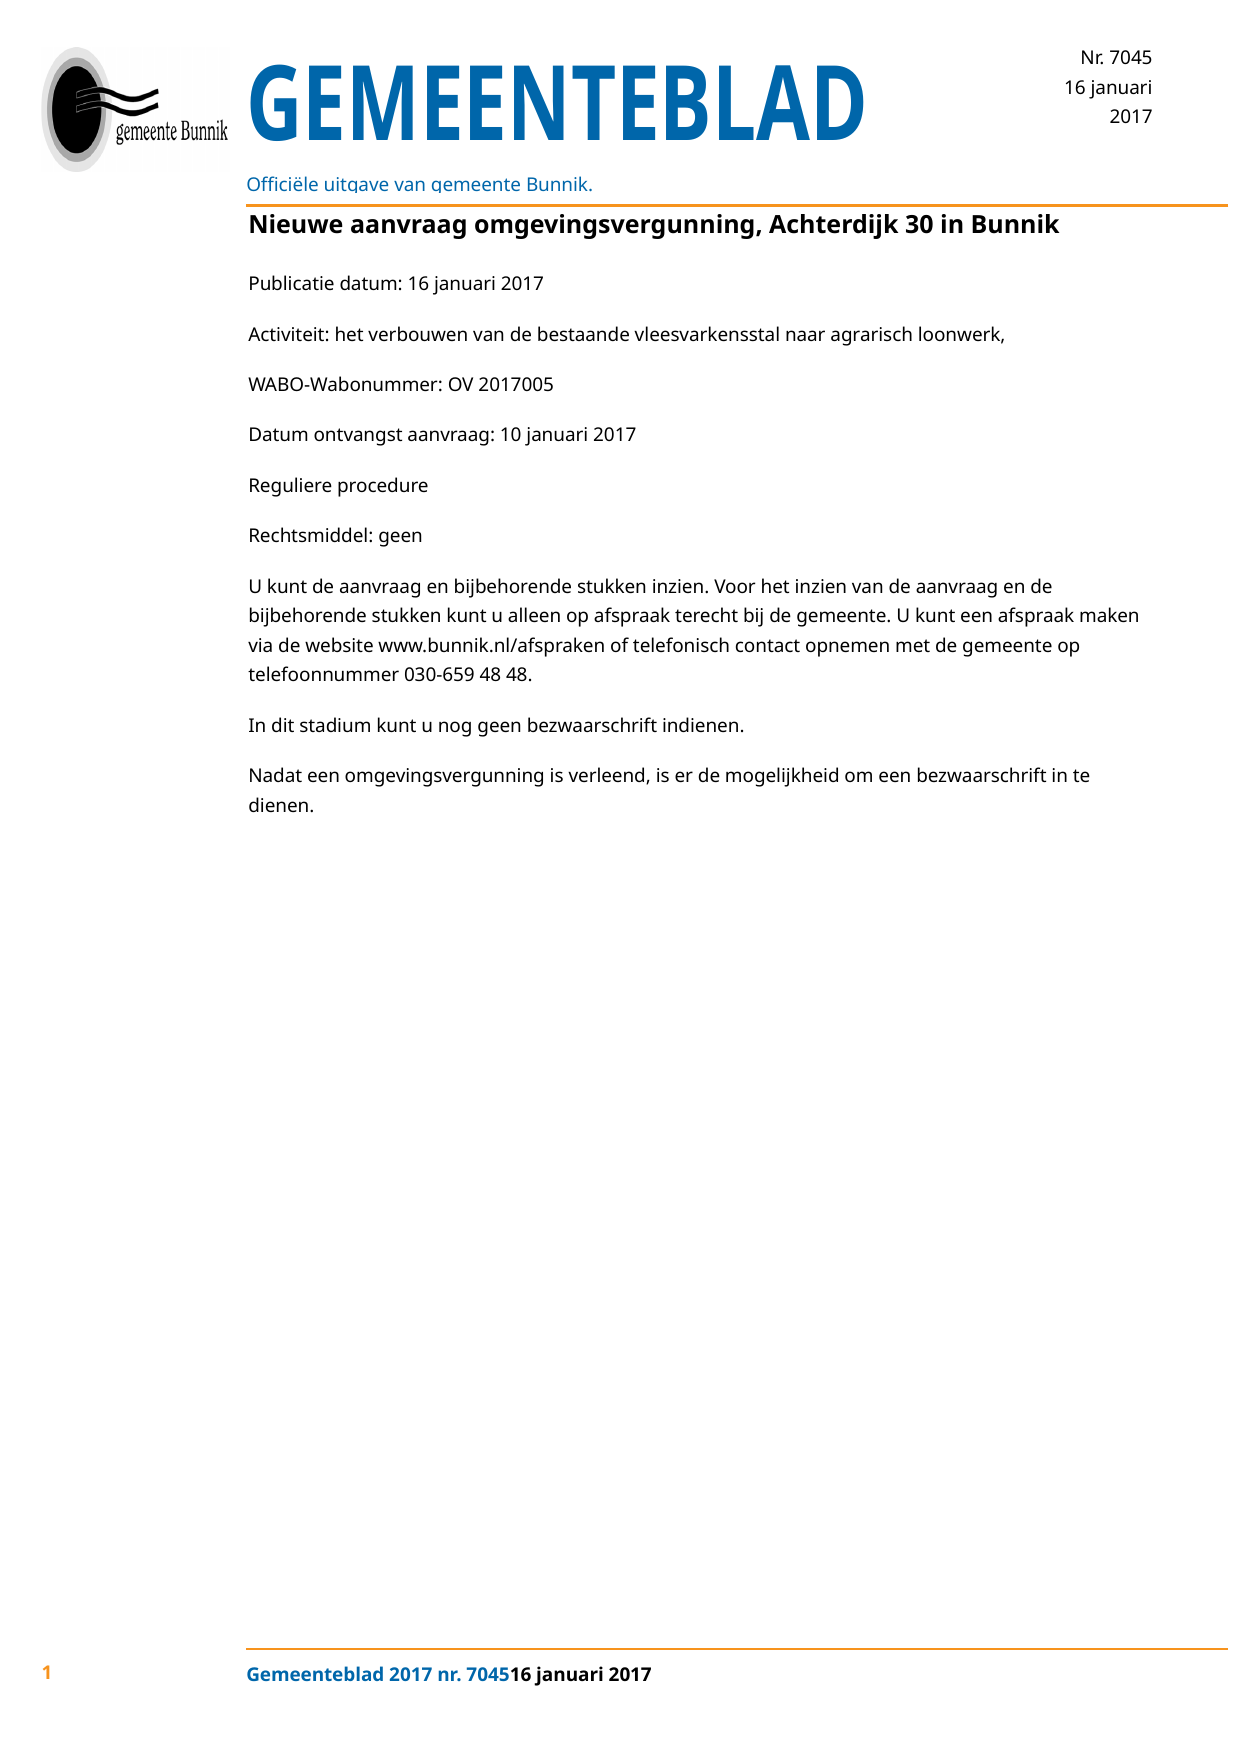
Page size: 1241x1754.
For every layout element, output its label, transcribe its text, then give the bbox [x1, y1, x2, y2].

picture [41, 47, 231, 172]
text Rechtsmiddel: geen [248, 522, 1152, 548]
text In dit stadium kunt u nog geen bezwaarschrift indienen. [248, 712, 1152, 738]
text Nadat een omgevingsvergunning is verleend, is er de mogelijkheid om een bezwaarschrift in te dienen. [248, 762, 1152, 818]
text Publicatie datum: 16 januari 2017 [248, 270, 1152, 296]
text Nieuwe aanvraag omgevingsvergunning, Achterdijk 30 in Bunnik [248, 207, 1152, 241]
text WABO-Wabonummer: OV 2017005 [248, 371, 1152, 397]
text Reguliere procedure [248, 472, 1152, 498]
text Activiteit: het verbouwen van de bestaande vleesvarkensstal naar agrarisch loonwerk, [248, 321, 1152, 346]
text U kunt de aanvraag en bijbehorende stukken inzien. Voor het inzien van de aanvraag en de bijbehorende stukken kunt u alleen op afspraak terecht bij de gemeente. U kunt een afspraak maken via de website www.bunnik.nl/afspraken of telefonisch contact opnemen met de gemeente op telefoonnummer 030-659 48 48. [248, 573, 1152, 687]
text Datum ontvangst aanvraag: 10 januari 2017 [248, 422, 1152, 447]
